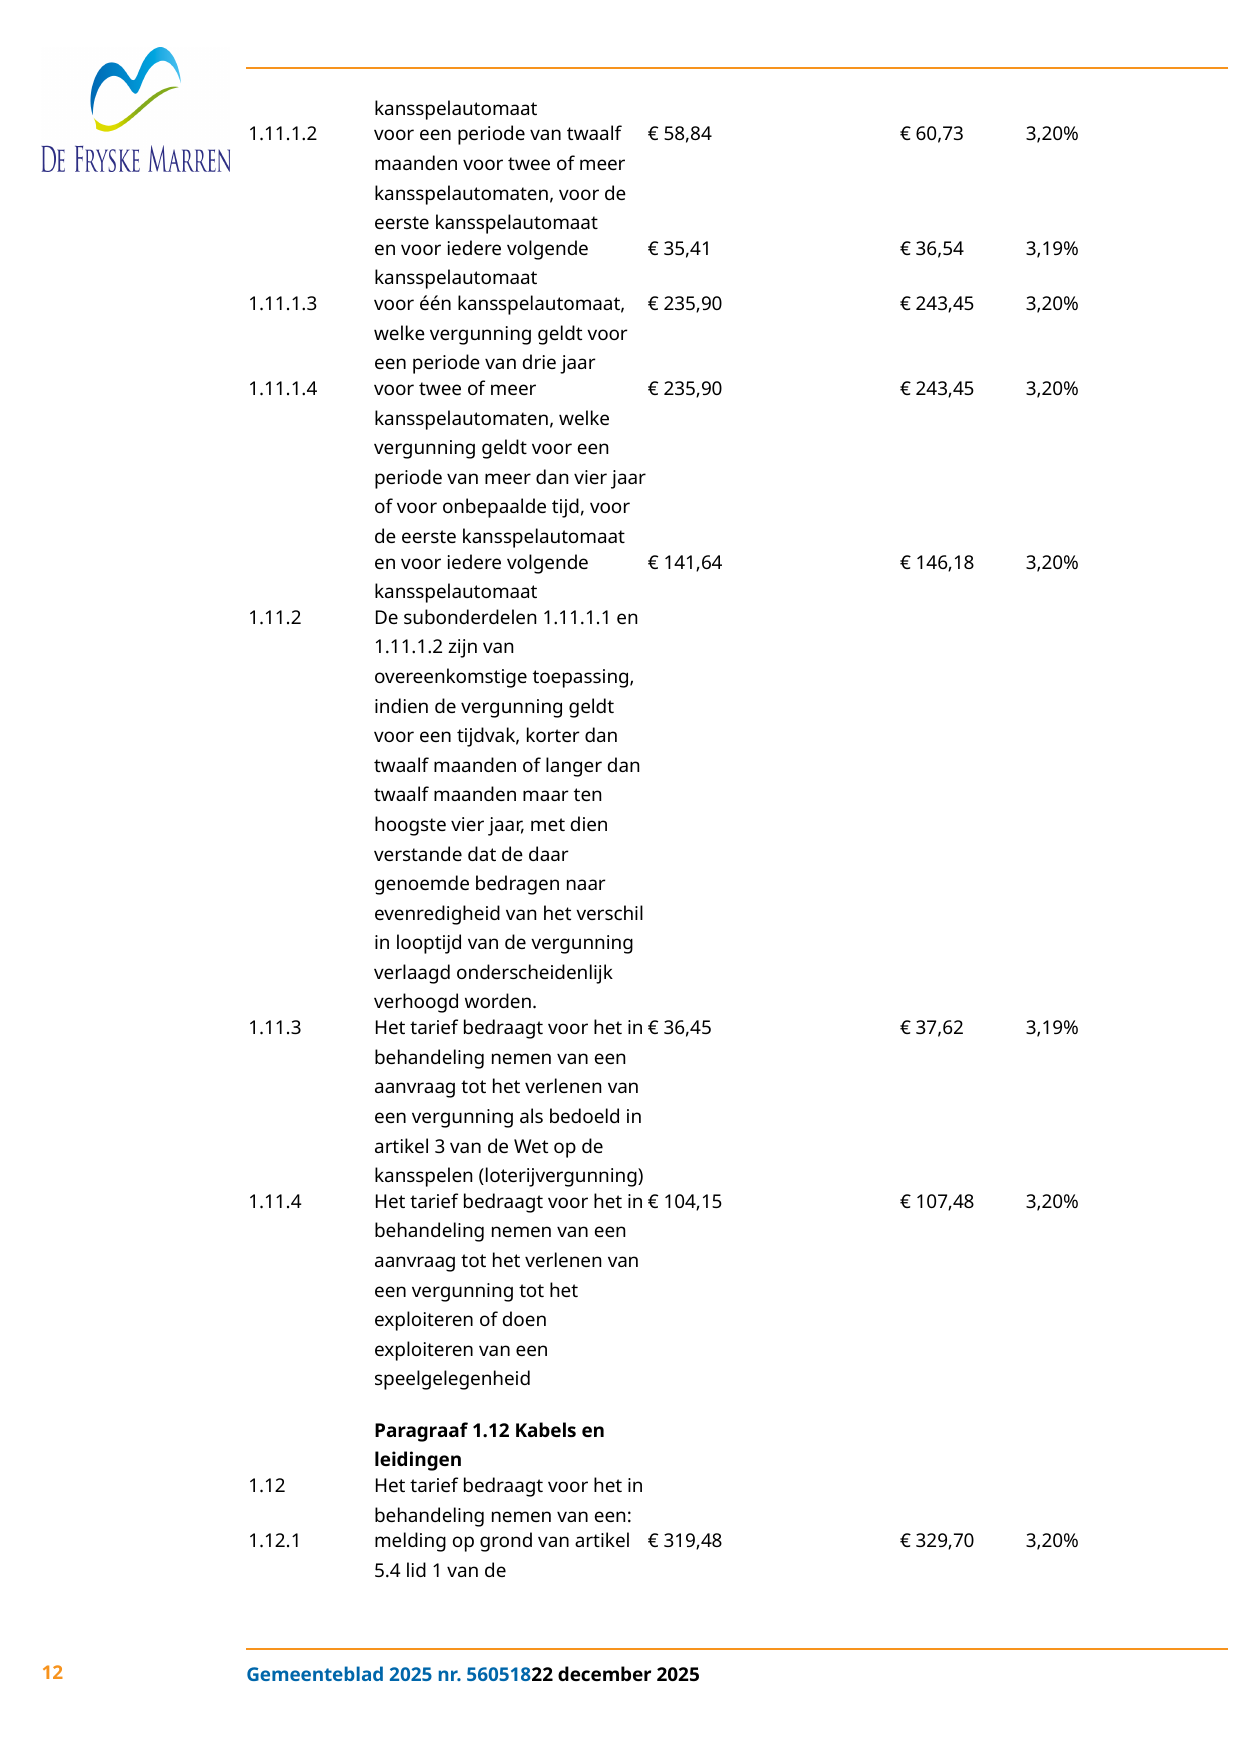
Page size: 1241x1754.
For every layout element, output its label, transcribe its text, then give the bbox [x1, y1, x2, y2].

table_cell € 37,62 [900, 1015, 1026, 1188]
table_cell [900, 95, 1026, 121]
table_cell en voor iedere volgende kansspelautomaat [374, 549, 648, 604]
table_cell [900, 1417, 1026, 1472]
table_cell [774, 549, 900, 604]
table_cell 1.11.3 [248, 1015, 374, 1188]
table_cell 1.11.1.3 [248, 290, 374, 375]
table_cell [1026, 1473, 1152, 1528]
table_cell [900, 1473, 1026, 1528]
table_cell [648, 1473, 774, 1528]
table_cell [774, 1391, 900, 1417]
table_cell € 36,54 [900, 235, 1026, 290]
table_cell [774, 1473, 900, 1528]
table_cell 3,20% [1026, 549, 1152, 604]
table_cell [248, 95, 374, 121]
table_cell 1.11.1.4 [248, 375, 374, 549]
table_cell 1.11.2 [248, 604, 374, 1014]
table_cell [774, 1528, 900, 1583]
table_cell 3,20% [1026, 290, 1152, 375]
table_cell Het tarief bedraagt voor het in behandeling nemen van een: [374, 1473, 648, 1528]
table_cell [248, 1417, 374, 1472]
table_cell [248, 235, 374, 290]
table_cell Het tarief bedraagt voor het in behandeling nemen van een aanvraag tot het verlenen van een vergunning als bedoeld in artikel 3 van de Wet op de kansspelen (loterijvergunning) [374, 1015, 648, 1188]
table_cell [648, 1391, 774, 1417]
table_cell voor één kansspelautomaat, welke vergunning geldt voor een periode van drie jaar [374, 290, 648, 375]
table_cell [648, 95, 774, 121]
table_cell € 141,64 [648, 549, 774, 604]
table_cell 1.12.1 [248, 1528, 374, 1583]
table_cell € 104,15 [648, 1188, 774, 1391]
table_cell € 146,18 [900, 549, 1026, 604]
table_cell 3,19% [1026, 235, 1152, 290]
table_cell en voor iedere volgende kansspelautomaat [374, 235, 648, 290]
table_cell [774, 235, 900, 290]
table_cell [648, 1417, 774, 1472]
table_cell [374, 1391, 648, 1417]
table_cell [248, 1391, 374, 1417]
table_cell € 319,48 [648, 1528, 774, 1583]
table_cell € 36,45 [648, 1015, 774, 1188]
table_cell Het tarief bedraagt voor het in behandeling nemen van een aanvraag tot het verlenen van een vergunning tot het exploiteren of doen exploiteren van een speelgelegenheid [374, 1188, 648, 1391]
table_cell [1026, 604, 1152, 1014]
table_cell 3,20% [1026, 1528, 1152, 1583]
table_cell € 235,90 [648, 290, 774, 375]
table_cell [774, 1188, 900, 1391]
table_cell 1.11.1.2 [248, 121, 374, 235]
table_cell De subonderdelen 1.11.1.1 en 1.11.1.2 zijn van overeenkomstige toepassing, indien de vergunning geldt voor een tijdvak, korter dan twaalf maanden of langer dan twaalf maanden maar ten hoogste vier jaar, met dien verstande dat de daar genoemde bedragen naar evenredigheid van het verschil in looptijd van de vergunning verlaagd onderscheidenlijk verhoogd worden. [374, 604, 648, 1014]
table_cell 1.11.4 [248, 1188, 374, 1391]
table_cell 1.12 [248, 1473, 374, 1528]
table_cell kansspelautomaat [374, 95, 648, 121]
table_cell [900, 604, 1026, 1014]
table_cell Paragraaf 1.12 Kabels en leidingen [374, 1417, 648, 1472]
table_cell [648, 604, 774, 1014]
table_cell 3,19% [1026, 1015, 1152, 1188]
table_cell € 235,90 [648, 375, 774, 549]
table_cell melding op grond van artikel 5.4 lid 1 van de [374, 1528, 648, 1583]
picture [41, 47, 231, 172]
table_cell [774, 375, 900, 549]
table_cell [774, 290, 900, 375]
table_cell € 35,41 [648, 235, 774, 290]
table_cell [774, 95, 900, 121]
table_cell € 58,84 [648, 121, 774, 235]
table_cell € 243,45 [900, 375, 1026, 549]
table_cell € 107,48 [900, 1188, 1026, 1391]
table_cell € 243,45 [900, 290, 1026, 375]
table_cell voor twee of meer kansspelautomaten, welke vergunning geldt voor een periode van meer dan vier jaar of voor onbepaalde tijd, voor de eerste kansspelautomaat [374, 375, 648, 549]
table_cell € 60,73 [900, 121, 1026, 235]
table_cell [1026, 95, 1152, 121]
table_cell [774, 121, 900, 235]
table_cell [1026, 1417, 1152, 1472]
table_cell [900, 1391, 1026, 1417]
table_cell [774, 1417, 900, 1472]
table_cell voor een periode van twaalf maanden voor twee of meer kansspelautomaten, voor de eerste kansspelautomaat [374, 121, 648, 235]
table_cell 3,20% [1026, 1188, 1152, 1391]
table_cell [1026, 1391, 1152, 1417]
table_cell € 329,70 [900, 1528, 1026, 1583]
table_cell 3,20% [1026, 375, 1152, 549]
table_cell [774, 1015, 900, 1188]
table_cell [248, 549, 374, 604]
table_cell [774, 604, 900, 1014]
table_cell 3,20% [1026, 121, 1152, 235]
